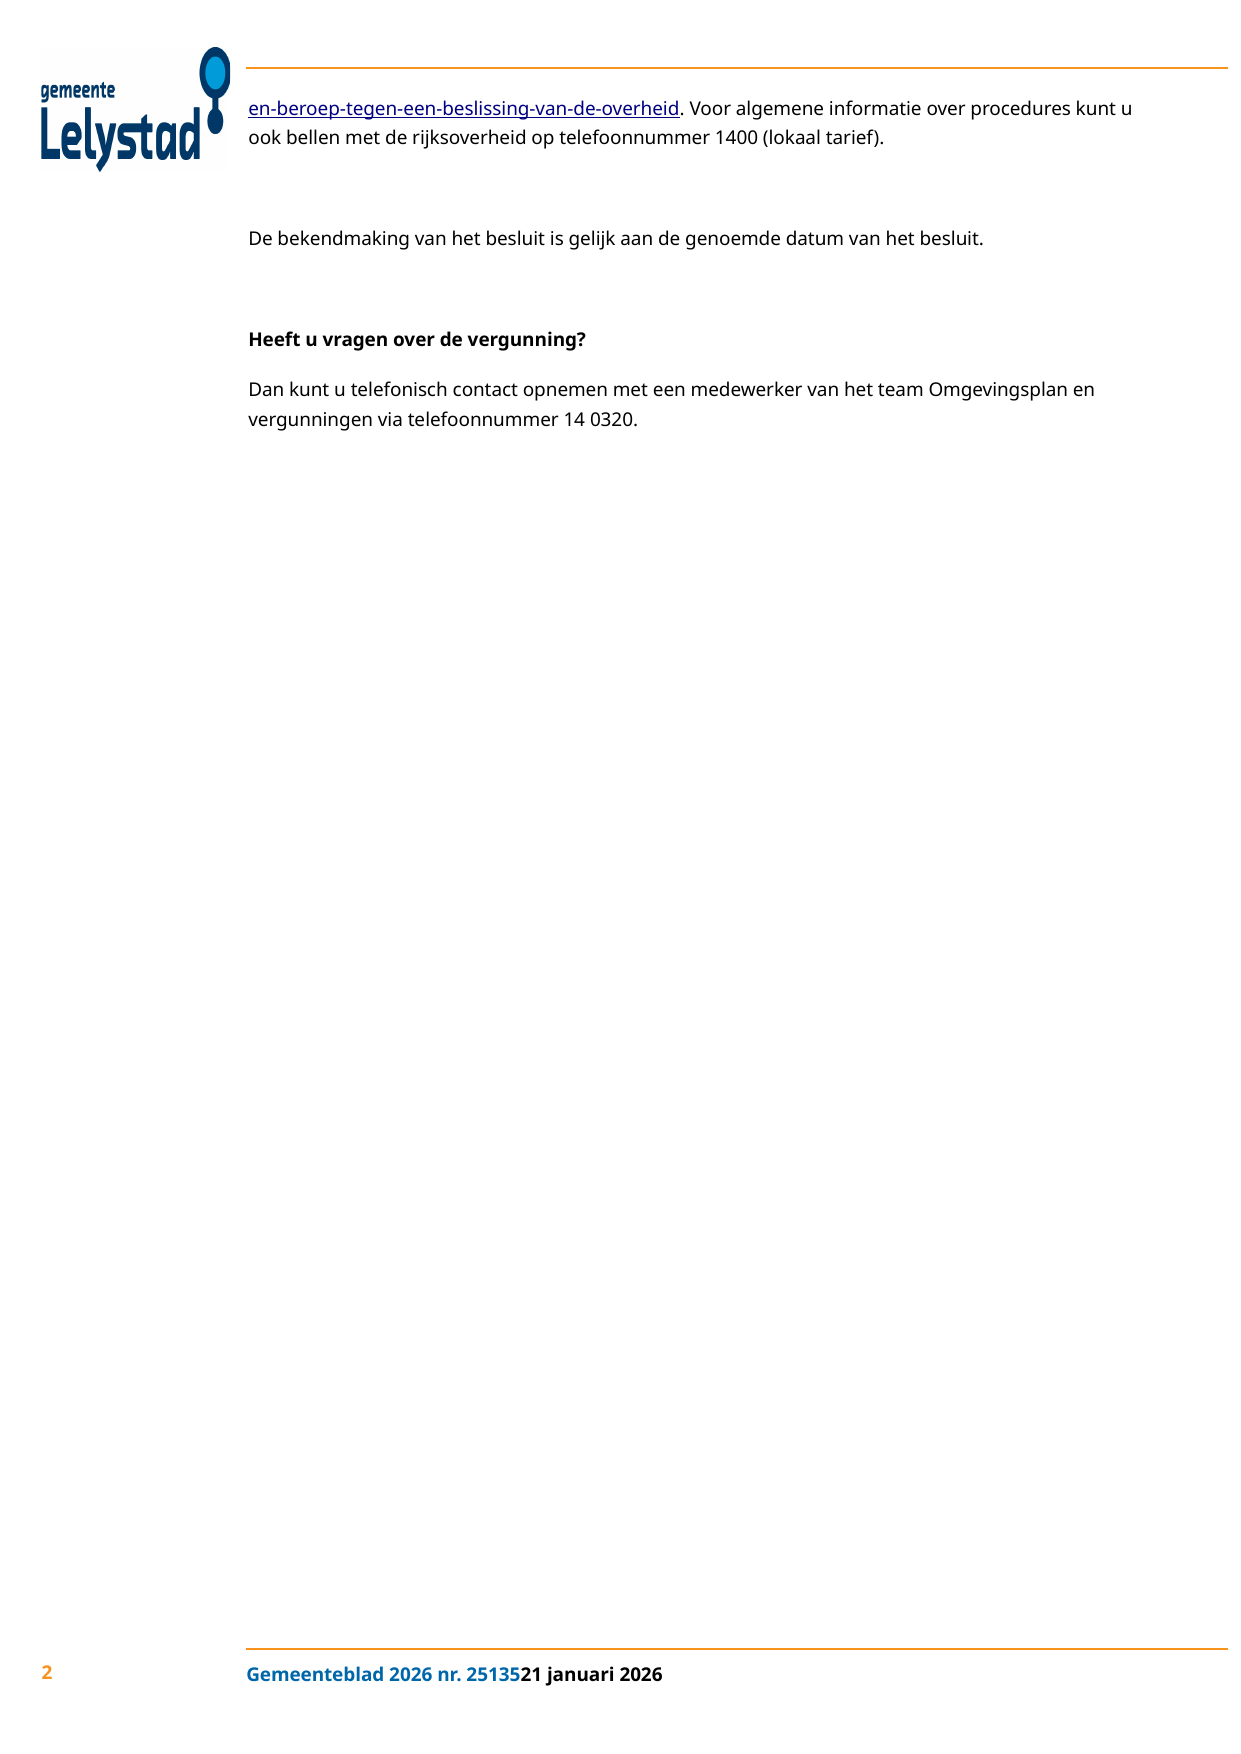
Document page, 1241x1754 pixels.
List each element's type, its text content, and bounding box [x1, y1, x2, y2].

picture [41, 47, 231, 172]
text De bekendmaking van het besluit is gelijk aan de genoemde datum van het besluit. [248, 225, 1152, 251]
text Dan kunt u telefonisch contact opnemen met een medewerker van het team Omgevingsplan en vergunningen via telefoonnummer 14 0320. [248, 376, 1152, 432]
text Heeft u vragen over de vergunning? [248, 326, 1152, 352]
text en-beroep-tegen-een-beslissing-van-de-overheid. Voor algemene informatie over procedures kunt u ook bellen met de rijksoverheid op telefoonnummer 1400 (lokaal tarief). [248, 95, 1152, 150]
